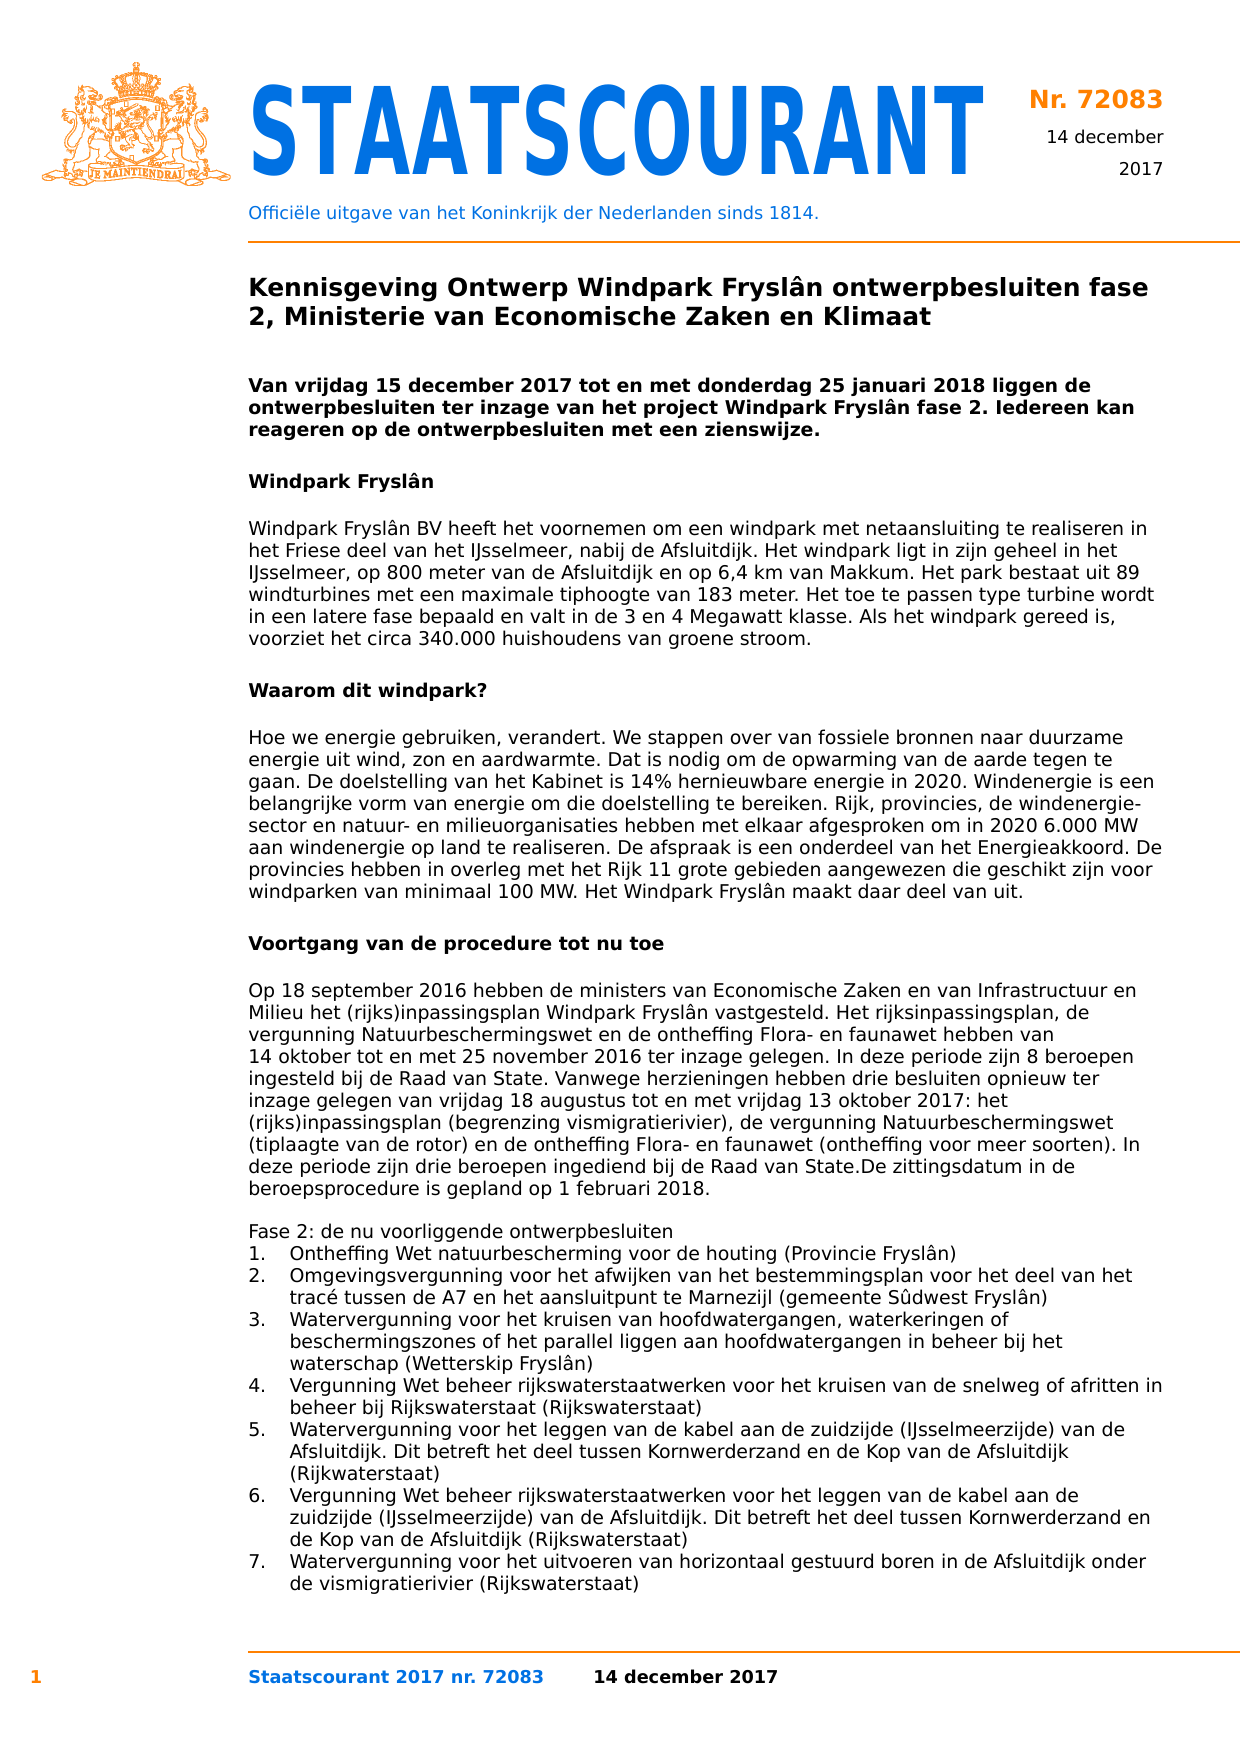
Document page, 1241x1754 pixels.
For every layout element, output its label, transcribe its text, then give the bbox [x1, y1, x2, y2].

table_header [25, 62, 248, 241]
text 1. Ontheffing Wet natuurbescherming voor de houting (Provincie Fryslân) [248, 1243, 1163, 1265]
text 2. Omgevingsvergunning voor het afwijken van het bestemmingsplan voor het deel van het tracé tussen de A7 en het aansluitpunt te Marnezijl (gemeente Sûdwest Fryslân) [248, 1265, 1163, 1309]
table_cell 2017 [998, 153, 1240, 203]
text Van vrijdag 15 december 2017 tot en met donderdag 25 januari 2018 liggen de ontwerpbesluiten ter inzage van het project Windpark Fryslân fase 2. Iedereen kan reageren op de ontwerpbesluiten met een zienswijze. [248, 375, 1163, 441]
text 7. Watervergunning voor het uitvoeren van horizontaal gestuurd boren in de Afsluitdijk onder de vismigratierivier (Rijkswaterstaat) [248, 1551, 1163, 1595]
text 4. Vergunning Wet beheer rijkswaterstaatwerken voor het kruisen van de snelweg of afritten in beheer bij Rijkswaterstaat (Rijkswaterstaat) [248, 1375, 1163, 1419]
text Fase 2: de nu voorliggende ontwerpbesluiten [248, 1221, 1163, 1243]
table_cell Officiële uitgave van het Koninkrijk der Nederlanden sinds 1814. [248, 203, 1240, 241]
subtitle Kennisgeving Ontwerp Windpark Fryslân ontwerpbesluiten fase 2, Ministerie van Economische Zaken en Klimaat [248, 273, 1163, 331]
table_header STAATSCOURANT [248, 62, 998, 203]
text Hoe we energie gebruiken, verandert. We stappen over van fossiele bronnen naar duurzame energie uit wind, zon en aardwarmte. Dat is nodig om de opwarming van de aarde tegen te gaan. De doelstelling van het Kabinet is 14% hernieuwbare energie in 2020. Windenergie is een belangrijke vorm van energie om die doelstelling te bereiken. Rijk, provincies, de windenergie-sector en natuur- en milieuorganisaties hebben met elkaar afgesproken om in 2020 6.000 MW aan windenergie op land te realiseren. De afspraak is een onderdeel van het Energieakkoord. De provincies hebben in overleg met het Rijk 11 grote gebieden aangewezen die geschikt zijn voor windparken van minimaal 100 MW. Het Windpark Fryslân maakt daar deel van uit. [248, 727, 1163, 903]
picture [41, 62, 231, 186]
subtitle Windpark Fryslân [248, 471, 1163, 493]
text 6. Vergunning Wet beheer rijkswaterstaatwerken voor het leggen van de kabel aan de zuidzijde (IJsselmeerzijde) van de Afsluitdijk. Dit betreft het deel tussen Kornwerderzand en de Kop van de Afsluitdijk (Rijkswaterstaat) [248, 1485, 1163, 1551]
table_header Nr. 72083 [998, 62, 1240, 121]
text Windpark Fryslân BV heeft het voornemen om een windpark met netaansluiting te realiseren in het Friese deel van het IJsselmeer, nabij de Afsluitdijk. Het windpark ligt in zijn geheel in het IJsselmeer, op 800 meter van de Afsluitdijk en op 6,4 km van Makkum. Het park bestaat uit 89 windturbines met een maximale tiphoogte van 183 meter. Het toe te passen type turbine wordt in een latere fase bepaald en valt in de 3 en 4 Megawatt klasse. Als het windpark gereed is, voorziet het circa 340.000 huishoudens van groene stroom. [248, 518, 1163, 650]
text Op 18 september 2016 hebben de ministers van Economische Zaken en van Infrastructuur en Milieu het (rijks)inpassingsplan Windpark Fryslân vastgesteld. Het rijksinpassingsplan, de vergunning Natuurbeschermingswet en de ontheffing Flora- en faunawet hebben van 14 oktober tot en met 25 november 2016 ter inzage gelegen. In deze periode zijn 8 beroepen ingesteld bij de Raad van State. Vanwege herzieningen hebben drie besluiten opnieuw ter inzage gelegen van vrijdag 18 augustus tot en met vrijdag 13 oktober 2017: het (rijks)inpassingsplan (begrenzing vismigratierivier), de vergunning Natuurbeschermingswet (tiplaagte van de rotor) en de ontheffing Flora- en faunawet (ontheffing voor meer soorten). In deze periode zijn drie beroepen ingediend bij de Raad van State.De zittingsdatum in de beroepsprocedure is gepland op 1 februari 2018. [248, 980, 1163, 1199]
table_cell 14 december [998, 121, 1240, 153]
text 5. Watervergunning voor het leggen van de kabel aan de zuidzijde (IJsselmeerzijde) van de Afsluitdijk. Dit betreft het deel tussen Kornwerderzand en de Kop van de Afsluitdijk (Rijkwaterstaat) [248, 1419, 1163, 1485]
subtitle Voortgang van de procedure tot nu toe [248, 933, 1163, 955]
subtitle Waarom dit windpark? [248, 680, 1163, 702]
text 3. Watervergunning voor het kruisen van hoofdwatergangen, waterkeringen of beschermingszones of het parallel liggen aan hoofdwatergangen in beheer bij het waterschap (Wetterskip Fryslân) [248, 1309, 1163, 1375]
